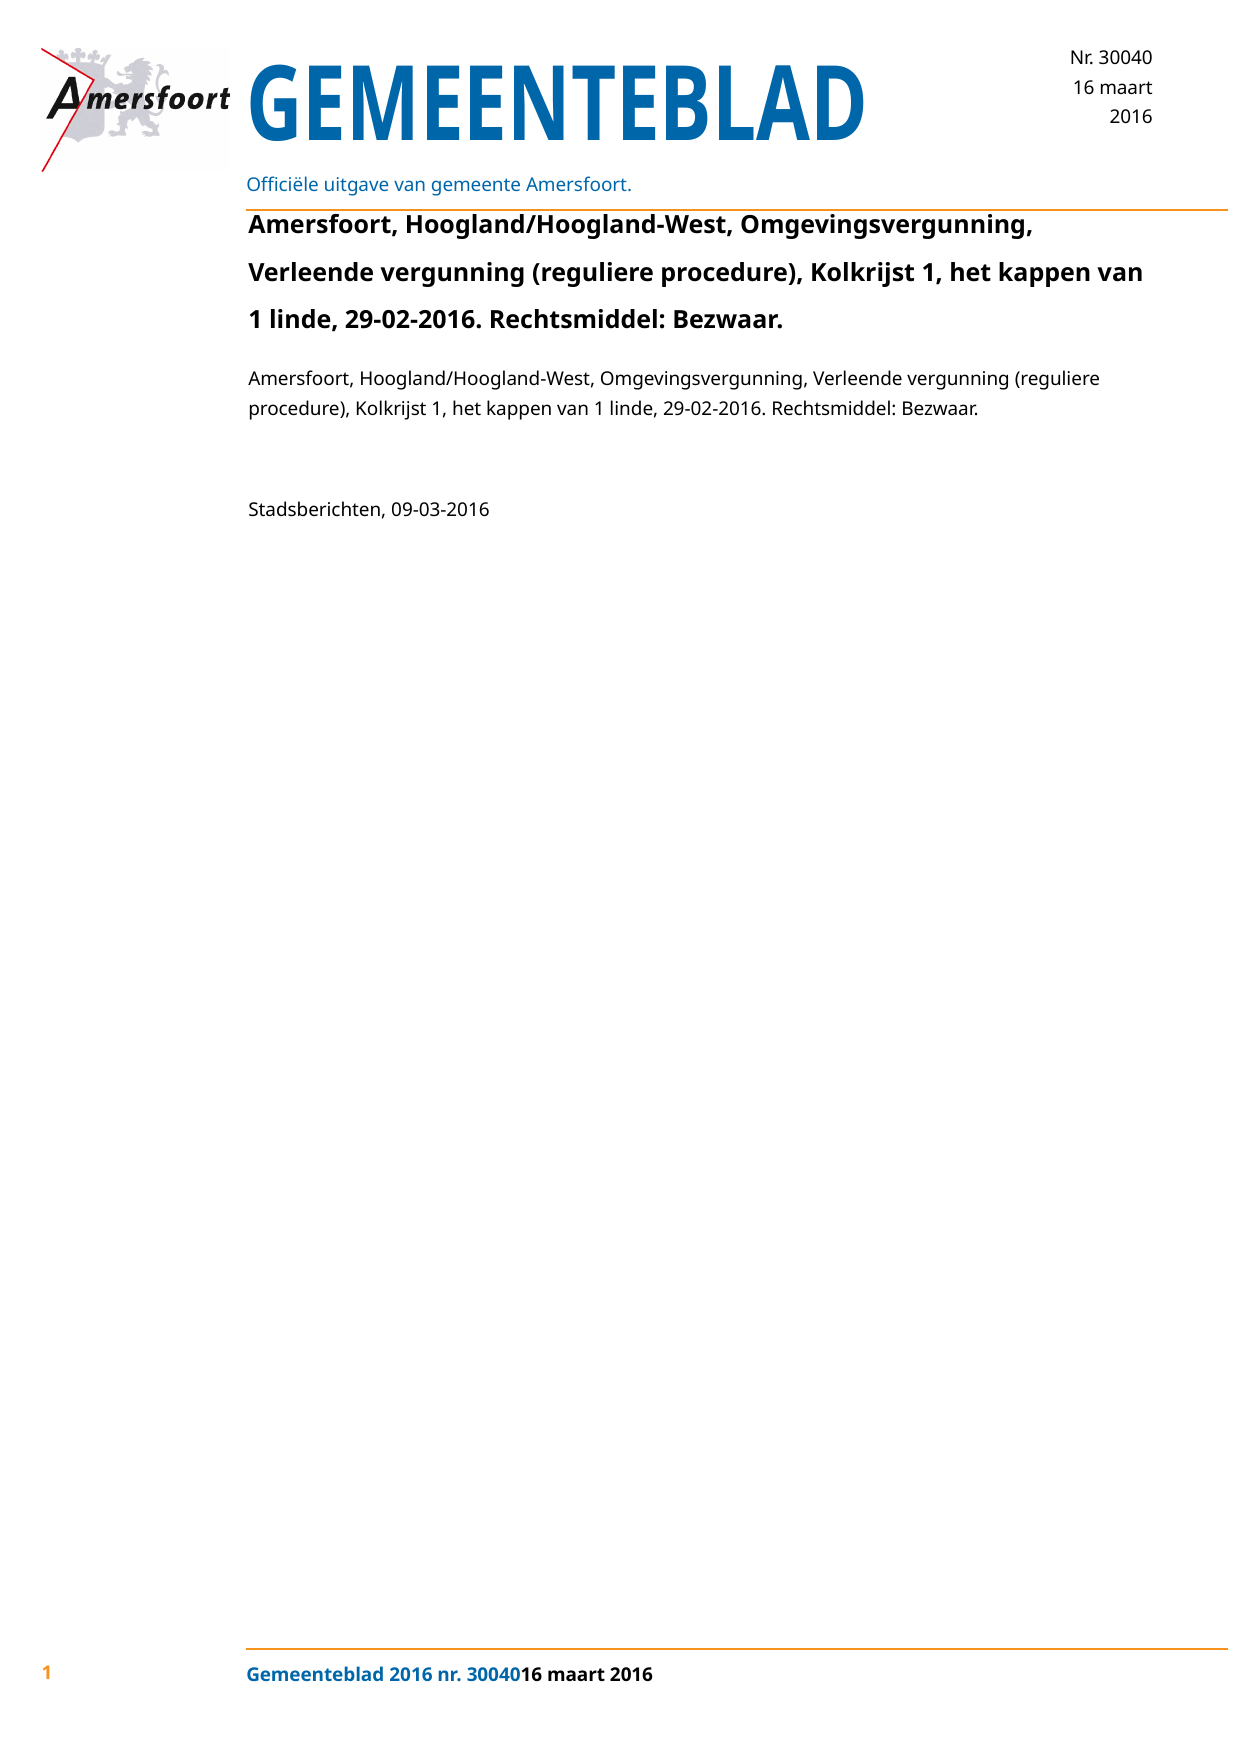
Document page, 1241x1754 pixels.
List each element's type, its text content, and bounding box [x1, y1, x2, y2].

text Amersfoort, Hoogland/Hoogland-West, Omgevingsvergunning, Verleende vergunning (reguliere procedure), Kolkrijst 1, het kappen van 1 linde, 29-02-2016. Rechtsmiddel: Bezwaar. [248, 211, 1152, 336]
text Stadsberichten, 09-03-2016 [248, 496, 1152, 522]
text Amersfoort, Hoogland/Hoogland-West, Omgevingsvergunning, Verleende vergunning (reguliere procedure), Kolkrijst 1, het kappen van 1 linde, 29-02-2016. Rechtsmiddel: Bezwaar. [248, 366, 1152, 421]
picture [41, 47, 231, 172]
